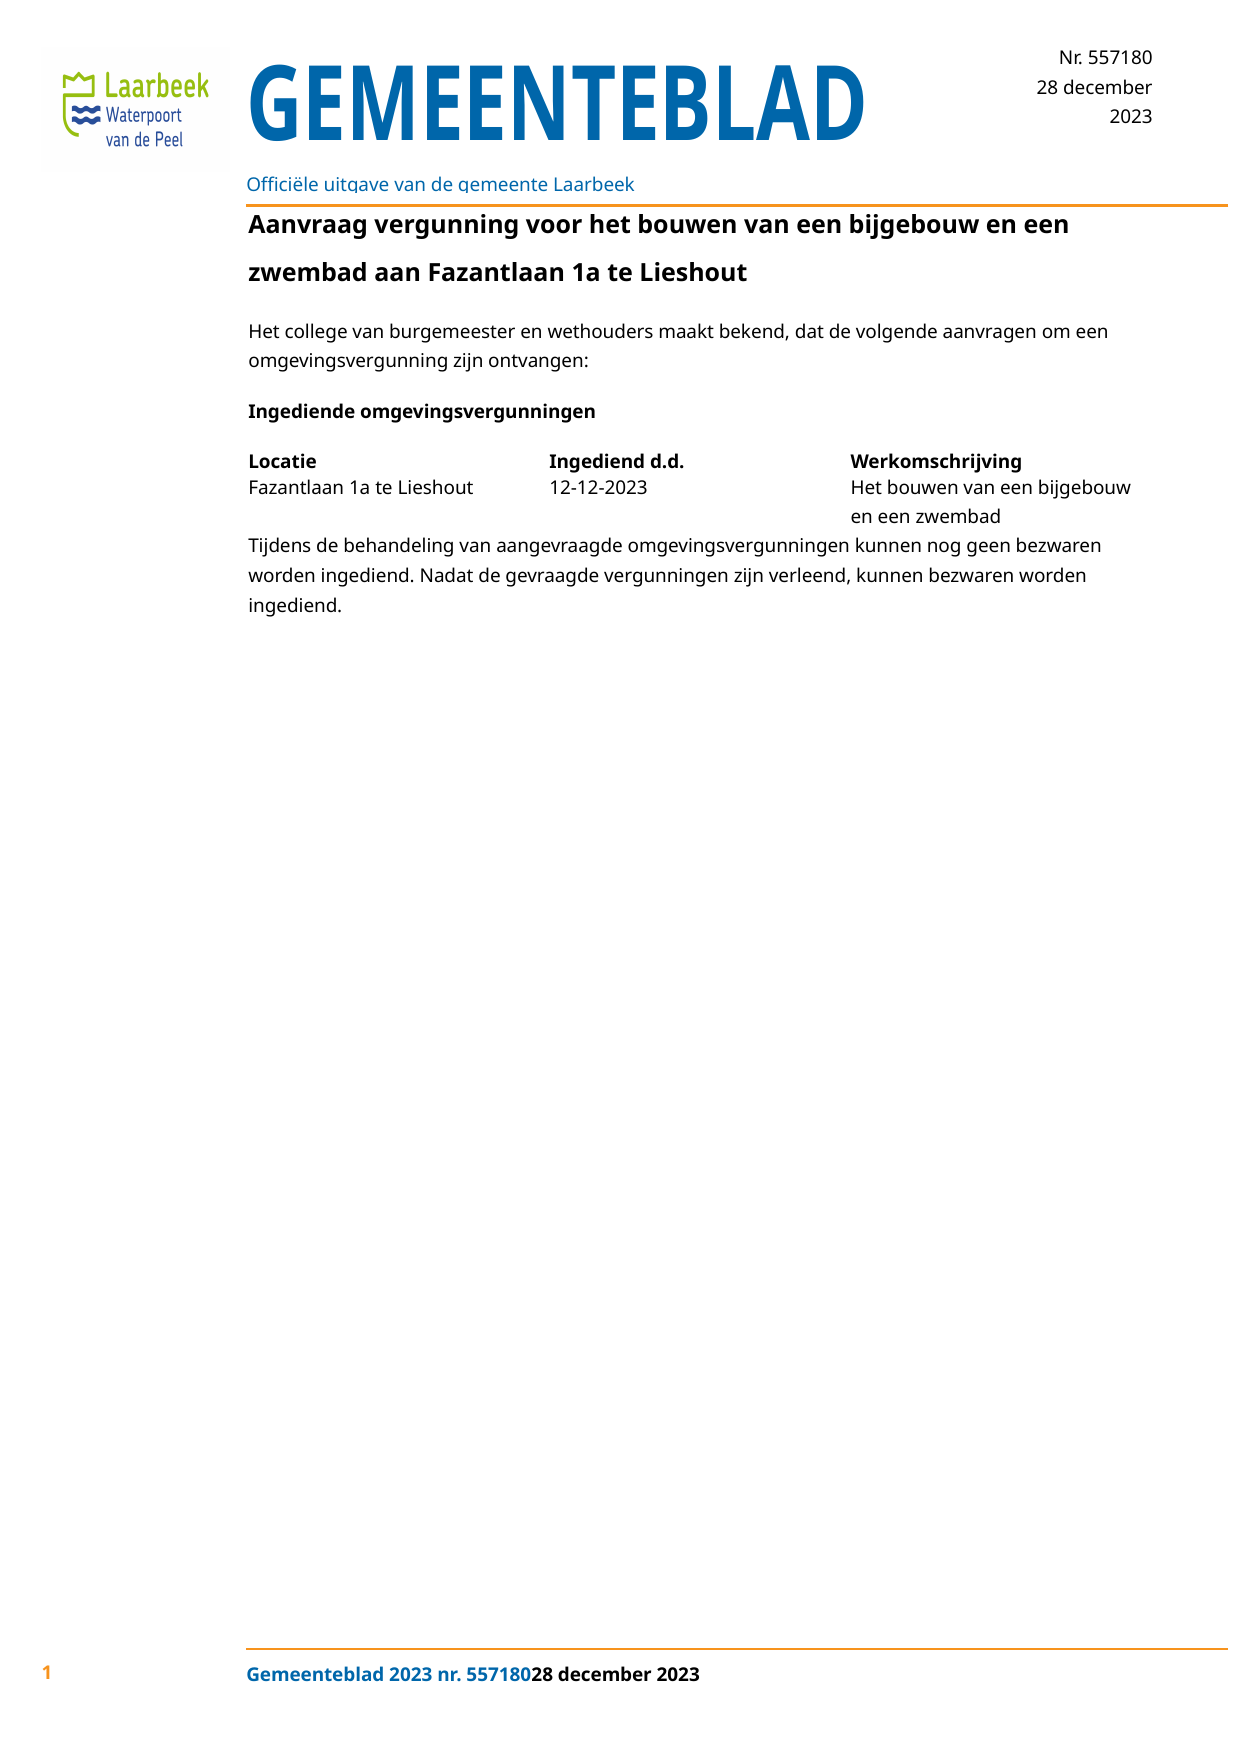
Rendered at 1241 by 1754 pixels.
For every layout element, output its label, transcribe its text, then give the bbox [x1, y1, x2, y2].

picture [41, 47, 231, 172]
table_header Locatie [248, 449, 549, 474]
text Tijdens de behandeling van aangevraagde omgevingsvergunningen kunnen nog geen bezwaren worden ingediend. Nadat de gevraagde vergunningen zijn verleend, kunnen bezwaren worden ingediend. [248, 533, 1152, 618]
table_cell 12-12-2023 [549, 474, 850, 529]
text Ingediende omgevingsvergunningen [248, 398, 1152, 424]
table_header Ingediend d.d. [549, 449, 850, 474]
text Het college van burgemeester en wethouders maakt bekend, dat de volgende aanvragen om een omgevingsvergunning zijn ontvangen: [248, 318, 1152, 373]
text Aanvraag vergunning voor het bouwen van een bijgebouw en een zwembad aan Fazantlaan 1a te Lieshout [248, 207, 1152, 288]
table_header Werkomschrijving [850, 449, 1152, 474]
table_cell Het bouwen van een bijgebouw en een zwembad [850, 474, 1152, 529]
table_cell Fazantlaan 1a te Lieshout [248, 474, 549, 529]
